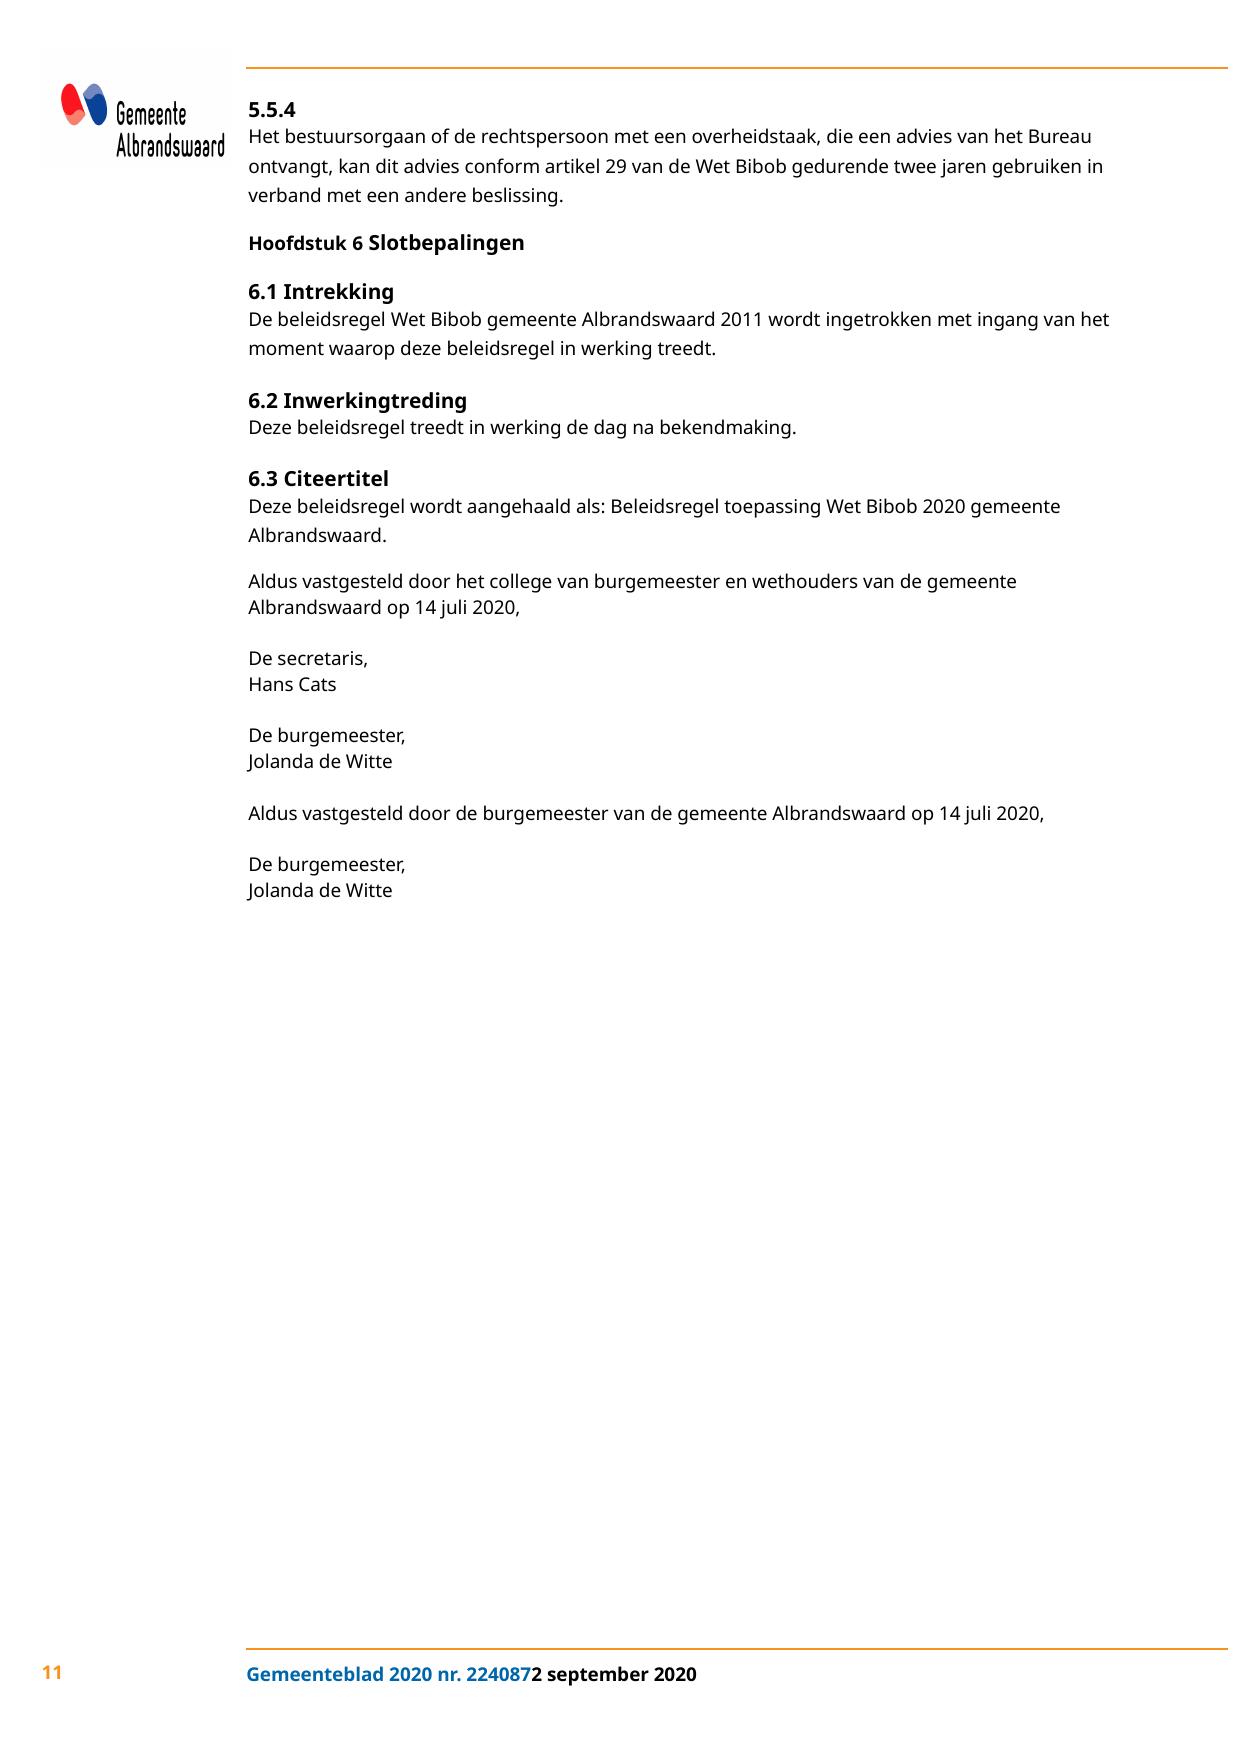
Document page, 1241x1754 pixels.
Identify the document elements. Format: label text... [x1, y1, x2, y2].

text 6.3 Citeertitel [248, 464, 1152, 493]
text Het bestuursorgaan of de rechtspersoon met een overheidstaak, die een advies van het Bureau ontvangt, kan dit advies conform artikel 29 van de Wet Bibob gedurende twee jaren gebruiken in verband met een andere beslissing. [248, 123, 1152, 208]
text Deze beleidsregel treedt in werking de dag na bekendmaking. [248, 414, 1152, 440]
text Deze beleidsregel wordt aangehaald als: Beleidsregel toepassing Wet Bibob 2020 gemeente Albrandswaard. [248, 493, 1152, 548]
text 6.2 Inwerkingtreding [248, 386, 1152, 414]
text Hans Cats [248, 671, 1152, 697]
text De burgemeester, [248, 723, 1152, 748]
text De beleidsregel Wet Bibob gemeente Albrandswaard 2011 wordt ingetrokken met ingang van het moment waarop deze beleidsregel in werking treedt. [248, 306, 1152, 361]
text 6.1 Intrekking [248, 277, 1152, 306]
text Aldus vastgesteld door de burgemeester van de gemeente Albrandswaard op 14 juli 2020, [248, 800, 1152, 826]
text Hoofdstuk 6 Slotbepalingen [248, 228, 1152, 256]
picture [41, 47, 231, 172]
text De burgemeester, [248, 851, 1152, 877]
text Jolanda de Witte [248, 748, 1152, 774]
text De secretaris, [248, 645, 1152, 671]
text 5.5.4 [248, 95, 1152, 123]
text Jolanda de Witte [248, 877, 1152, 903]
text Aldus vastgesteld door het college van burgemeester en wethouders van de gemeente Albrandswaard op 14 juli 2020, [248, 568, 1152, 620]
